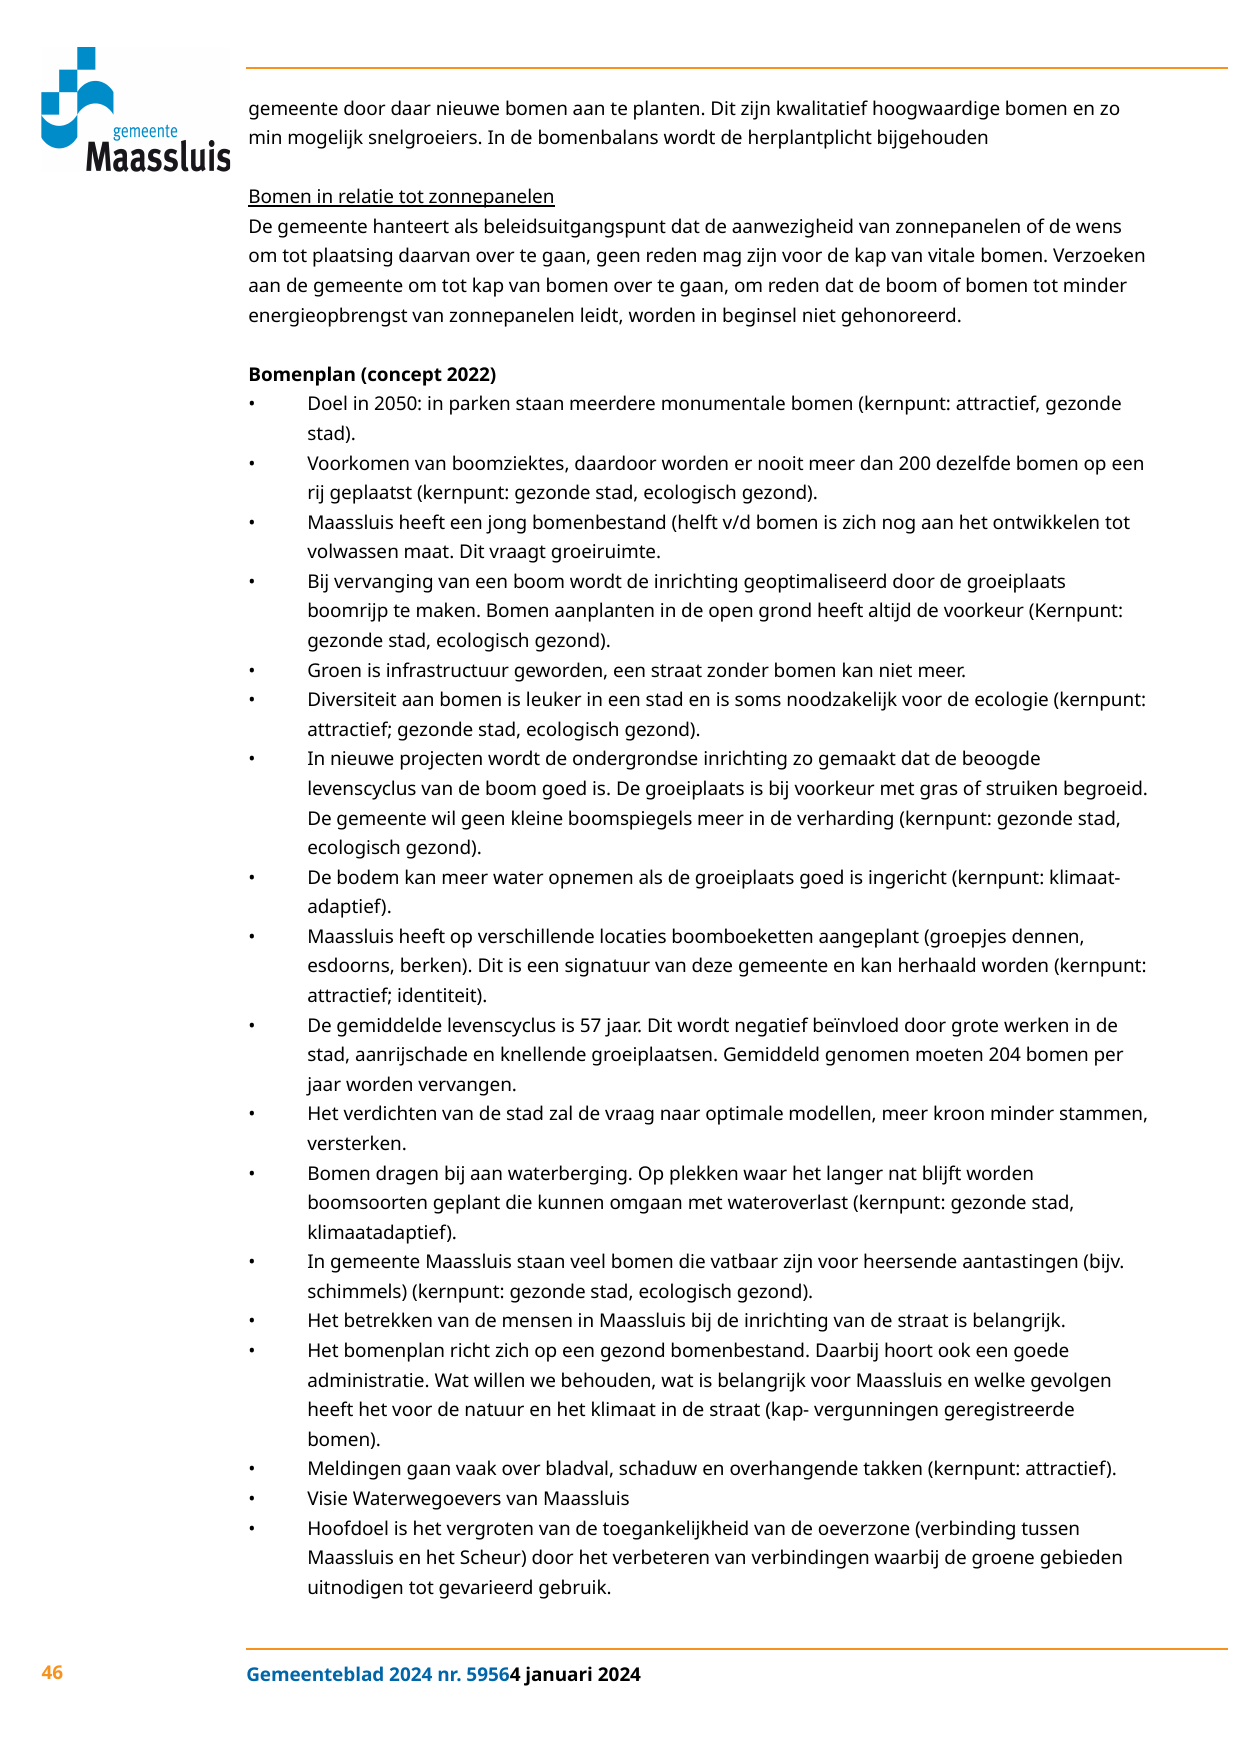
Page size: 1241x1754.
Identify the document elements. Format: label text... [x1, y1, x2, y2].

list Maassluis heeft een jong bomenbestand (helft v/d bomen is zich nog aan het ontwikkelen tot volwassen maat. Dit vraagt groeiruimte. [248, 509, 1152, 564]
list In gemeente Maassluis staan veel bomen die vatbaar zijn voor heersende aantastingen (bijv. schimmels) (kernpunt: gezonde stad, ecologisch gezond). [248, 1248, 1152, 1304]
text gemeente door daar nieuwe bomen aan te planten. Dit zijn kwalitatief hoogwaardige bomen en zo min mogelijk snelgroeiers. In de bomenbalans wordt de herplantplicht bijgehouden [248, 95, 1152, 150]
list Het verdichten van de stad zal de vraag naar optimale modellen, meer kroon minder stammen, versterken. [248, 1101, 1152, 1156]
list De bodem kan meer water opnemen als de groeiplaats goed is ingericht (kernpunt: klimaat- adaptief). [248, 864, 1152, 919]
list Bomen dragen bij aan waterberging. Op plekken waar het langer nat blijft worden boomsoorten geplant die kunnen omgaan met wateroverlast (kernpunt: gezonde stad, klimaatadaptief). [248, 1160, 1152, 1245]
list Het betrekken van de mensen in Maassluis bij de inrichting van de straat is belangrijk. [248, 1308, 1152, 1333]
list Voorkomen van boomziektes, daardoor worden er nooit meer dan 200 dezelfde bomen op een rij geplaatst (kernpunt: gezonde stad, ecologisch gezond). [248, 450, 1152, 505]
text De gemeente hanteert als beleidsuitgangspunt dat de aanwezigheid van zonnepanelen of de wens om tot plaatsing daarvan over te gaan, geen reden mag zijn voor de kap van vitale bomen. Verzoeken aan de gemeente om tot kap van bomen over te gaan, om reden dat de boom of bomen tot minder energieopbrengst van zonnepanelen leidt, worden in beginsel niet gehonoreerd. [248, 213, 1152, 328]
list Meldingen gaan vaak over bladval, schaduw en overhangende takken (kernpunt: attractief). [248, 1456, 1152, 1481]
picture [41, 47, 77, 92]
list Visie Waterwegoevers van Maassluis [248, 1485, 1152, 1511]
list Hoofdoel is het vergroten van de toegankelijkheid van de oeverzone (verbinding tussen Maassluis en het Scheur) door het verbeteren van verbindingen waarbij de groene gebieden uitnodigen tot gevarieerd gebruik. [248, 1515, 1152, 1600]
list Groen is infrastructuur geworden, een straat zonder bomen kan niet meer. [248, 657, 1152, 683]
list Diversiteit aan bomen is leuker in een stad en is soms noodzakelijk voor de ecologie (kernpunt: attractief; gezonde stad, ecologisch gezond). [248, 686, 1152, 742]
list Maassluis heeft op verschillende locaties boomboeketten aangeplant (groepjes dennen, esdoorns, berken). Dit is een signatuur van deze gemeente en kan herhaald worden (kernpunt: attractief; identiteit). [248, 923, 1152, 1008]
list Doel in 2050: in parken staan meerdere monumentale bomen (kernpunt: attractief, gezonde stad). [248, 391, 1152, 446]
text Bomen in relatie tot zonnepanelen [248, 183, 1152, 209]
list De gemiddelde levenscyclus is 57 jaar. Dit wordt negatief beïnvloed door grote werken in de stad, aanrijschade en knellende groeiplaatsen. Gemiddeld genomen moeten 204 bomen per jaar worden vervangen. [248, 1012, 1152, 1097]
list Het bomenplan richt zich op een gezond bomenbestand. Daarbij hoort ook een goede administratie. Wat willen we behouden, wat is belangrijk voor Maassluis en welke gevolgen heeft het voor de natuur en het klimaat in de straat (kap- vergunningen geregistreerde bomen). [248, 1337, 1152, 1452]
list Bij vervanging van een boom wordt de inrichting geoptimaliseerd door de groeiplaats boomrijp te maken. Bomen aanplanten in de open grond heeft altijd de voorkeur (Kernpunt: gezonde stad, ecologisch gezond). [248, 568, 1152, 653]
text Bomenplan (concept 2022) [248, 361, 1152, 387]
picture [41, 47, 231, 172]
list In nieuwe projecten wordt de ondergrondse inrichting zo gemaakt dat de beoogde levenscyclus van de boom goed is. De groeiplaats is bij voorkeur met gras of struiken begroeid. De gemeente wil geen kleine boomspiegels meer in de verharding (kernpunt: gezonde stad, ecologisch gezond). [248, 746, 1152, 860]
